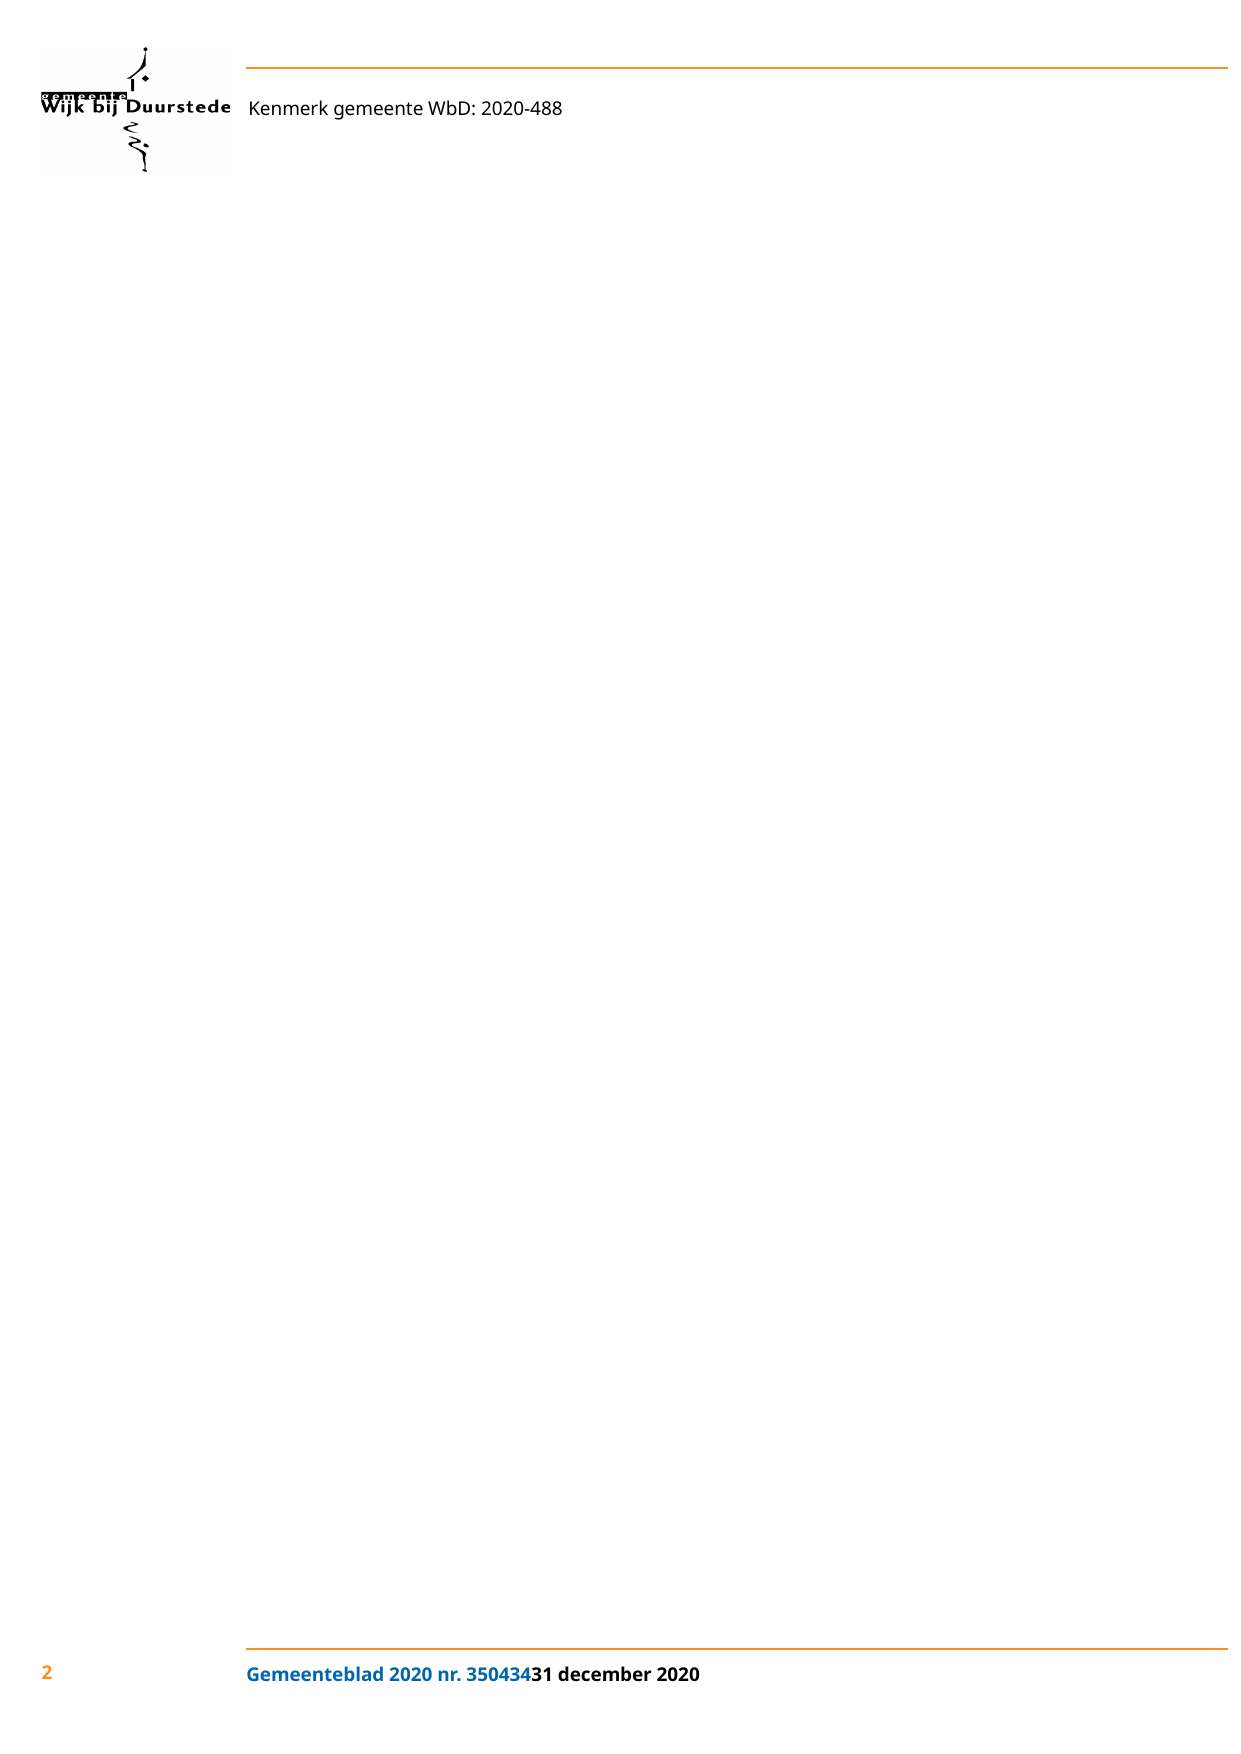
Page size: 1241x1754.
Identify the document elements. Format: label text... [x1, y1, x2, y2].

text Kenmerk gemeente WbD: 2020-488 [248, 95, 1152, 121]
picture [41, 47, 231, 172]
